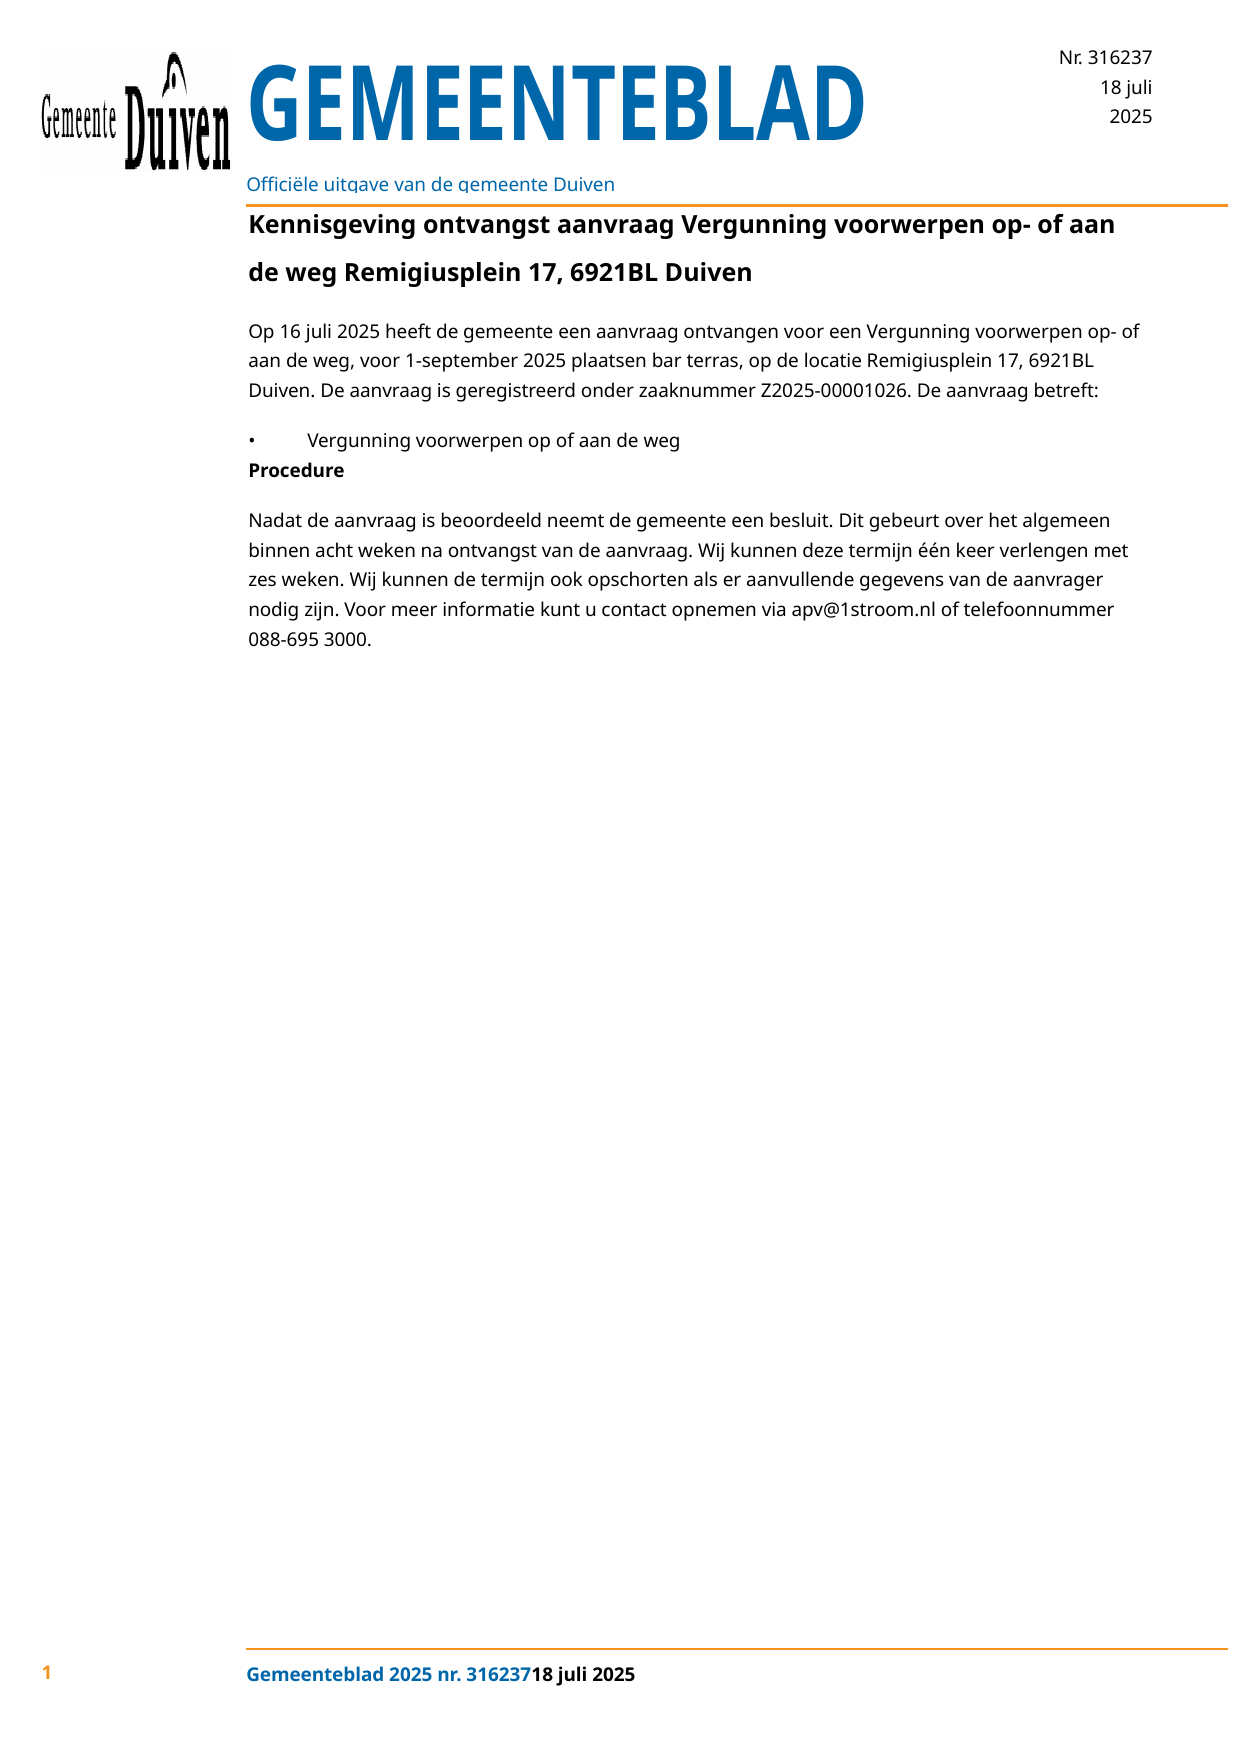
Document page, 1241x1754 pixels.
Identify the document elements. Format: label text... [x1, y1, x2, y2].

picture [41, 47, 231, 172]
text Procedure [248, 457, 1152, 483]
text Op 16 juli 2025 heeft de gemeente een aanvraag ontvangen voor een Vergunning voorwerpen op- of aan de weg, voor 1-september 2025 plaatsen bar terras, op de locatie Remigiusplein 17, 6921BL Duiven. De aanvraag is geregistreerd onder zaaknummer Z2025-00001026. De aanvraag betreft: [248, 318, 1152, 403]
text Kennisgeving ontvangst aanvraag Vergunning voorwerpen op- of aan de weg Remigiusplein 17, 6921BL Duiven [248, 207, 1152, 288]
list Vergunning voorwerpen op of aan de weg [248, 427, 1152, 453]
text Nadat de aanvraag is beoordeeld neemt de gemeente een besluit. Dit gebeurt over het algemeen binnen acht weken na ontvangst van de aanvraag. Wij kunnen deze termijn één keer verlengen met zes weken. Wij kunnen de termijn ook opschorten als er aanvullende gegevens van de aanvrager nodig zijn. Voor meer informatie kunt u contact opnemen via apv@1stroom.nl of telefoonnummer 088-695 3000. [248, 507, 1152, 652]
